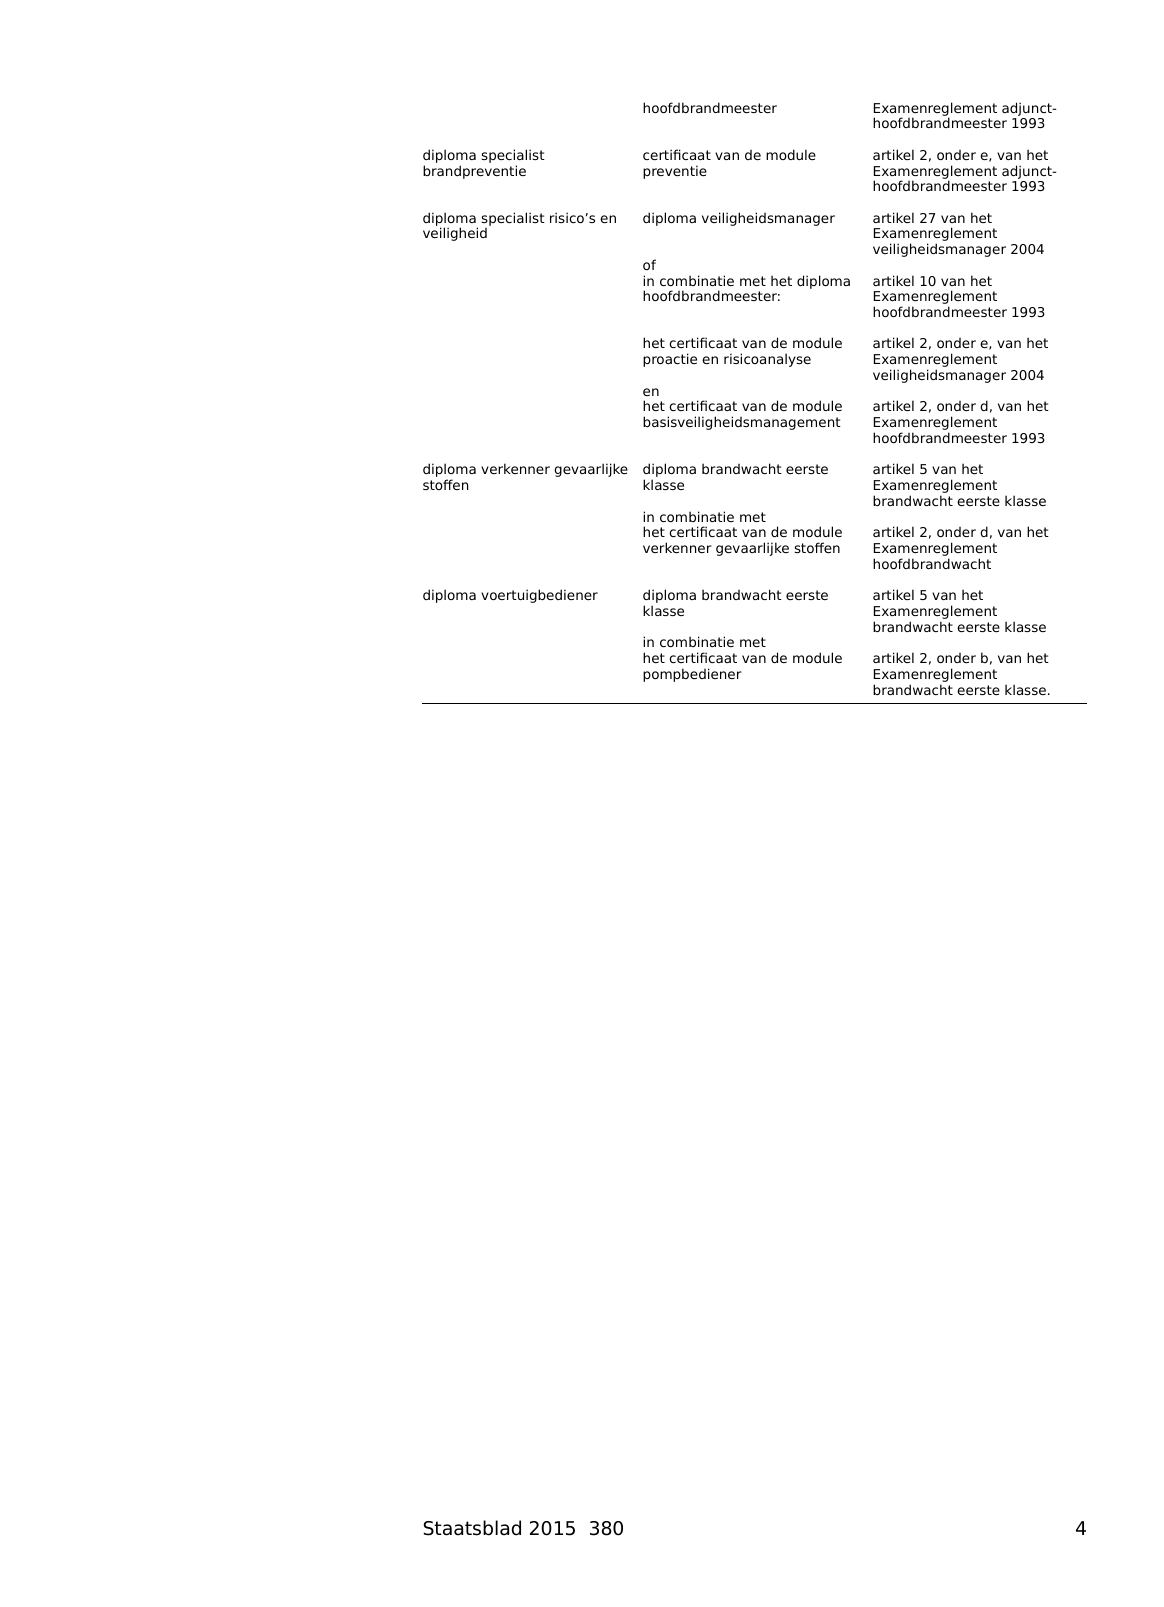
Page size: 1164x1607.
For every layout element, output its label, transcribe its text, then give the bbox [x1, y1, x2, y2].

table_cell artikel 5 van het Examenreglement brandwacht eerste klasse [867, 462, 1087, 509]
table_cell artikel 2, onder d, van het Examenreglement hoofdbrandwacht [867, 525, 1087, 572]
table_cell diploma verkenner gevaarlijke stoffen [422, 462, 637, 509]
table_cell [422, 274, 637, 321]
table_cell het certificaat van de module pompbediener [637, 651, 867, 703]
table_cell en [637, 384, 867, 399]
table_cell artikel 2, onder d, van het Examenreglement hoofdbrandmeester 1993 [867, 399, 1087, 446]
table_cell [637, 446, 867, 462]
table_cell het certificaat van de module proactie en risicoanalyse [637, 336, 867, 383]
table_cell [637, 195, 867, 211]
table_cell diploma specialist brandpreventie [422, 148, 637, 195]
table_cell [422, 321, 637, 336]
table_cell [867, 509, 1087, 525]
table_cell artikel 2, onder e, van het Examenreglement veiligheidsmanager 2004 [867, 336, 1087, 383]
table_cell diploma voertuigbediener [422, 588, 637, 635]
table_cell het certificaat van de module basisveiligheidsmanagement [637, 399, 867, 446]
table_cell artikel 2, onder b, van het Examenreglement brandwacht eerste klasse. [867, 651, 1087, 703]
table_cell [637, 132, 867, 148]
table_cell [422, 399, 637, 446]
table_cell [867, 321, 1087, 336]
table_cell [422, 509, 637, 525]
table_cell diploma brandwacht eerste klasse [637, 588, 867, 635]
table_cell in combinatie met [637, 635, 867, 651]
table_cell [422, 651, 637, 703]
table_cell [867, 384, 1087, 399]
table_cell hoofdbrandmeester [637, 100, 867, 132]
table_cell [422, 132, 637, 148]
table_cell [867, 572, 1087, 588]
table_cell [422, 635, 637, 651]
table_cell [422, 525, 637, 572]
table_cell [422, 384, 637, 399]
table_cell [867, 446, 1087, 462]
table_cell [422, 572, 637, 588]
table_cell in combinatie met [637, 509, 867, 525]
table_cell diploma veiligheidsmanager [637, 211, 867, 258]
table_cell artikel 2, onder e, van het Examenreglement adjunct-hoofdbrandmeester 1993 [867, 148, 1087, 195]
table_cell het certificaat van de module verkenner gevaarlijke stoffen [637, 525, 867, 572]
table_cell [867, 635, 1087, 651]
table_cell artikel 5 van het Examenreglement brandwacht eerste klasse [867, 588, 1087, 635]
table_cell [422, 195, 637, 211]
table_cell [637, 572, 867, 588]
table_cell [422, 100, 637, 132]
table_cell [422, 258, 637, 273]
table_cell certificaat van de module preventie [637, 148, 867, 195]
table_cell [637, 321, 867, 336]
table_cell [422, 446, 637, 462]
table_cell artikel 10 van het Examenreglement hoofdbrandmeester 1993 [867, 274, 1087, 321]
table_cell of [637, 258, 867, 273]
table_cell diploma brandwacht eerste klasse [637, 462, 867, 509]
table_cell diploma specialist risico’s en veiligheid [422, 211, 637, 258]
table_cell [422, 336, 637, 383]
table_cell [867, 258, 1087, 273]
table_cell [867, 195, 1087, 211]
table_cell artikel 27 van het Examenreglement veiligheidsmanager 2004 [867, 211, 1087, 258]
table_cell [867, 132, 1087, 148]
table_cell Examenreglement adjunct-hoofdbrandmeester 1993 [867, 100, 1087, 132]
table_cell in combinatie met het diploma hoofdbrandmeester: [637, 274, 867, 321]
